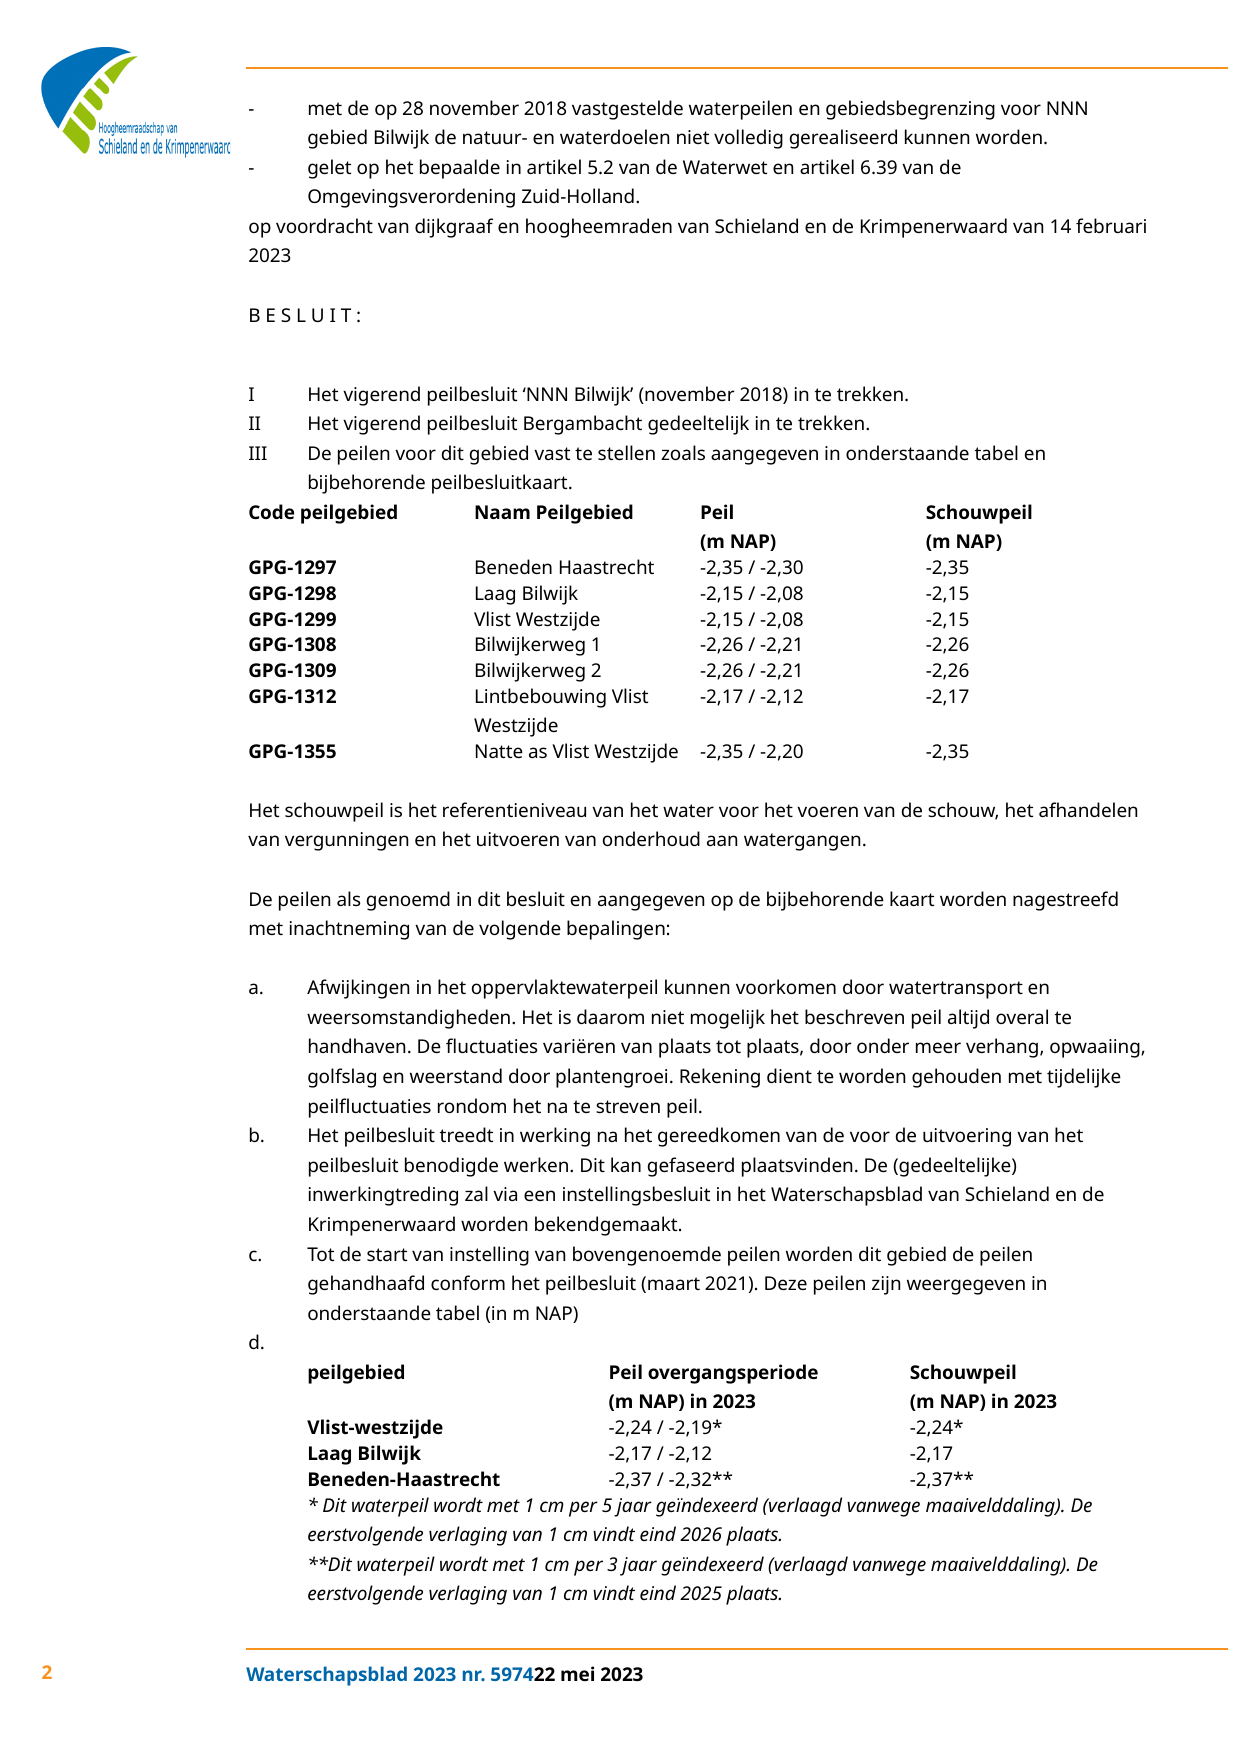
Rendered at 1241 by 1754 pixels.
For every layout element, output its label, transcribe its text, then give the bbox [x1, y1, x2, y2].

table_cell -2,24* [910, 1415, 1211, 1440]
table_header Schouwpeil (m NAP) [926, 499, 1152, 554]
table_cell -2,26 / -2,21 [700, 658, 926, 683]
table_cell GPG-1299 [248, 606, 474, 632]
table_cell Beneden Haastrecht [474, 555, 700, 580]
list **Dit waterpeil wordt met 1 cm per 3 jaar geïndexeerd (verlaagd vanwege maaivelddaling). De eerstvolgende verlaging van 1 cm vindt eind 2025 plaats. [248, 1551, 1152, 1606]
table_cell -2,35 [926, 739, 1152, 764]
table_cell -2,15 [926, 580, 1152, 606]
table_cell -2,35 / -2,20 [700, 739, 926, 764]
table_header Schouwpeil (m NAP) in 2023 [910, 1359, 1211, 1414]
table_cell -2,35 / -2,30 [700, 555, 926, 580]
table_cell -2,24 / -2,19* [608, 1415, 909, 1440]
picture [41, 47, 231, 172]
table_cell Laag Bilwijk [474, 580, 700, 606]
list * Dit waterpeil wordt met 1 cm per 5 jaar geïndexeerd (verlaagd vanwege maaivelddaling). De eerstvolgende verlaging van 1 cm vindt eind 2026 plaats. [248, 1492, 1152, 1547]
table_header Peil (m NAP) [700, 499, 926, 554]
text B E S L U I T : [248, 302, 1152, 328]
table_cell -2,17 [926, 683, 1152, 738]
table_cell -2,15 / -2,08 [700, 580, 926, 606]
table_cell GPG-1309 [248, 658, 474, 683]
list met de op 28 november 2018 vastgestelde waterpeilen en gebiedsbegrenzing voor NNN gebied Bilwijk de natuur- en waterdoelen niet volledig gerealiseerd kunnen worden. [248, 95, 1152, 150]
table_cell Lintbebouwing Vlist Westzijde [474, 683, 700, 738]
list gelet op het bepaalde in artikel 5.2 van de Waterwet en artikel 6.39 van de Omgevingsverordening Zuid-Holland. [248, 154, 1152, 209]
list Het peilbesluit treedt in werking na het gereedkomen van de voor de uitvoering van het peilbesluit benodigde werken. Dit kan gefaseerd plaatsvinden. De (gedeeltelijke) inwerkingtreding zal via een instellingsbesluit in het Waterschapsblad van Schieland en de Krimpenerwaard worden bekendgemaakt. [248, 1122, 1152, 1237]
table_cell GPG-1297 [248, 555, 474, 580]
table_cell Vlist Westzijde [474, 606, 700, 632]
table_cell -2,26 [926, 632, 1152, 657]
table_cell GPG-1312 [248, 683, 474, 738]
table_header Naam Peilgebied [474, 499, 700, 554]
table_cell -2,17 [910, 1440, 1211, 1466]
table_cell -2,37 / -2,32** [608, 1466, 909, 1492]
table_cell GPG-1355 [248, 739, 474, 764]
list Afwijkingen in het oppervlaktewaterpeil kunnen voorkomen door watertransport en weersomstandigheden. Het is daarom niet mogelijk het beschreven peil altijd overal te handhaven. De fluctuaties variëren van plaats tot plaats, door onder meer verhang, opwaaiing, golfslag en weerstand door plantengroei. Rekening dient te worden gehouden met tijdelijke peilfluctuaties rondom het na te streven peil. [248, 974, 1152, 1118]
list Het vigerend peilbesluit Bergambacht gedeeltelijk in te trekken. [248, 410, 1152, 436]
table_cell Natte as Vlist Westzijde [474, 739, 700, 764]
table_cell Laag Bilwijk [307, 1440, 608, 1466]
table_header peilgebied [307, 1359, 608, 1414]
list De peilen voor dit gebied vast te stellen zoals aangegeven in onderstaande tabel en bijbehorende peilbesluitkaart. [248, 440, 1152, 495]
table_cell -2,35 [926, 555, 1152, 580]
table_cell Beneden-Haastrecht [307, 1466, 608, 1492]
table_cell Bilwijkerweg 2 [474, 658, 700, 683]
list Tot de start van instelling van bovengenoemde peilen worden dit gebied de peilen gehandhaafd conform het peilbesluit (maart 2021). Deze peilen zijn weergegeven in onderstaande tabel (in m NAP) [248, 1241, 1152, 1326]
table_cell -2,15 / -2,08 [700, 606, 926, 632]
table_cell -2,26 / -2,21 [700, 632, 926, 657]
table_cell -2,26 [926, 658, 1152, 683]
table_cell -2,17 / -2,12 [700, 683, 926, 738]
text op voordracht van dijkgraaf en hoogheemraden van Schieland en de Krimpenerwaard van 14 februari 2023 [248, 213, 1152, 268]
table_cell -2,17 / -2,12 [608, 1440, 909, 1466]
table_cell Bilwijkerweg 1 [474, 632, 700, 657]
table_cell Vlist-westzijde [307, 1415, 608, 1440]
table_cell GPG-1308 [248, 632, 474, 657]
text Het schouwpeil is het referentieniveau van het water voor het voeren van de schouw, het afhandelen van vergunningen en het uitvoeren van onderhoud aan watergangen. [248, 797, 1152, 852]
table_cell -2,37** [910, 1466, 1211, 1492]
table_header Peil overgangsperiode (m NAP) in 2023 [608, 1359, 909, 1414]
list Het vigerend peilbesluit ‘NNN Bilwijk’ (november 2018) in te trekken. [248, 381, 1152, 406]
table_cell GPG-1298 [248, 580, 474, 606]
table_cell -2,15 [926, 606, 1152, 632]
table_header Code peilgebied [248, 499, 474, 554]
text De peilen als genoemd in dit besluit en aangegeven op de bijbehorende kaart worden nagestreefd met inachtneming van de volgende bepalingen: [248, 886, 1152, 941]
